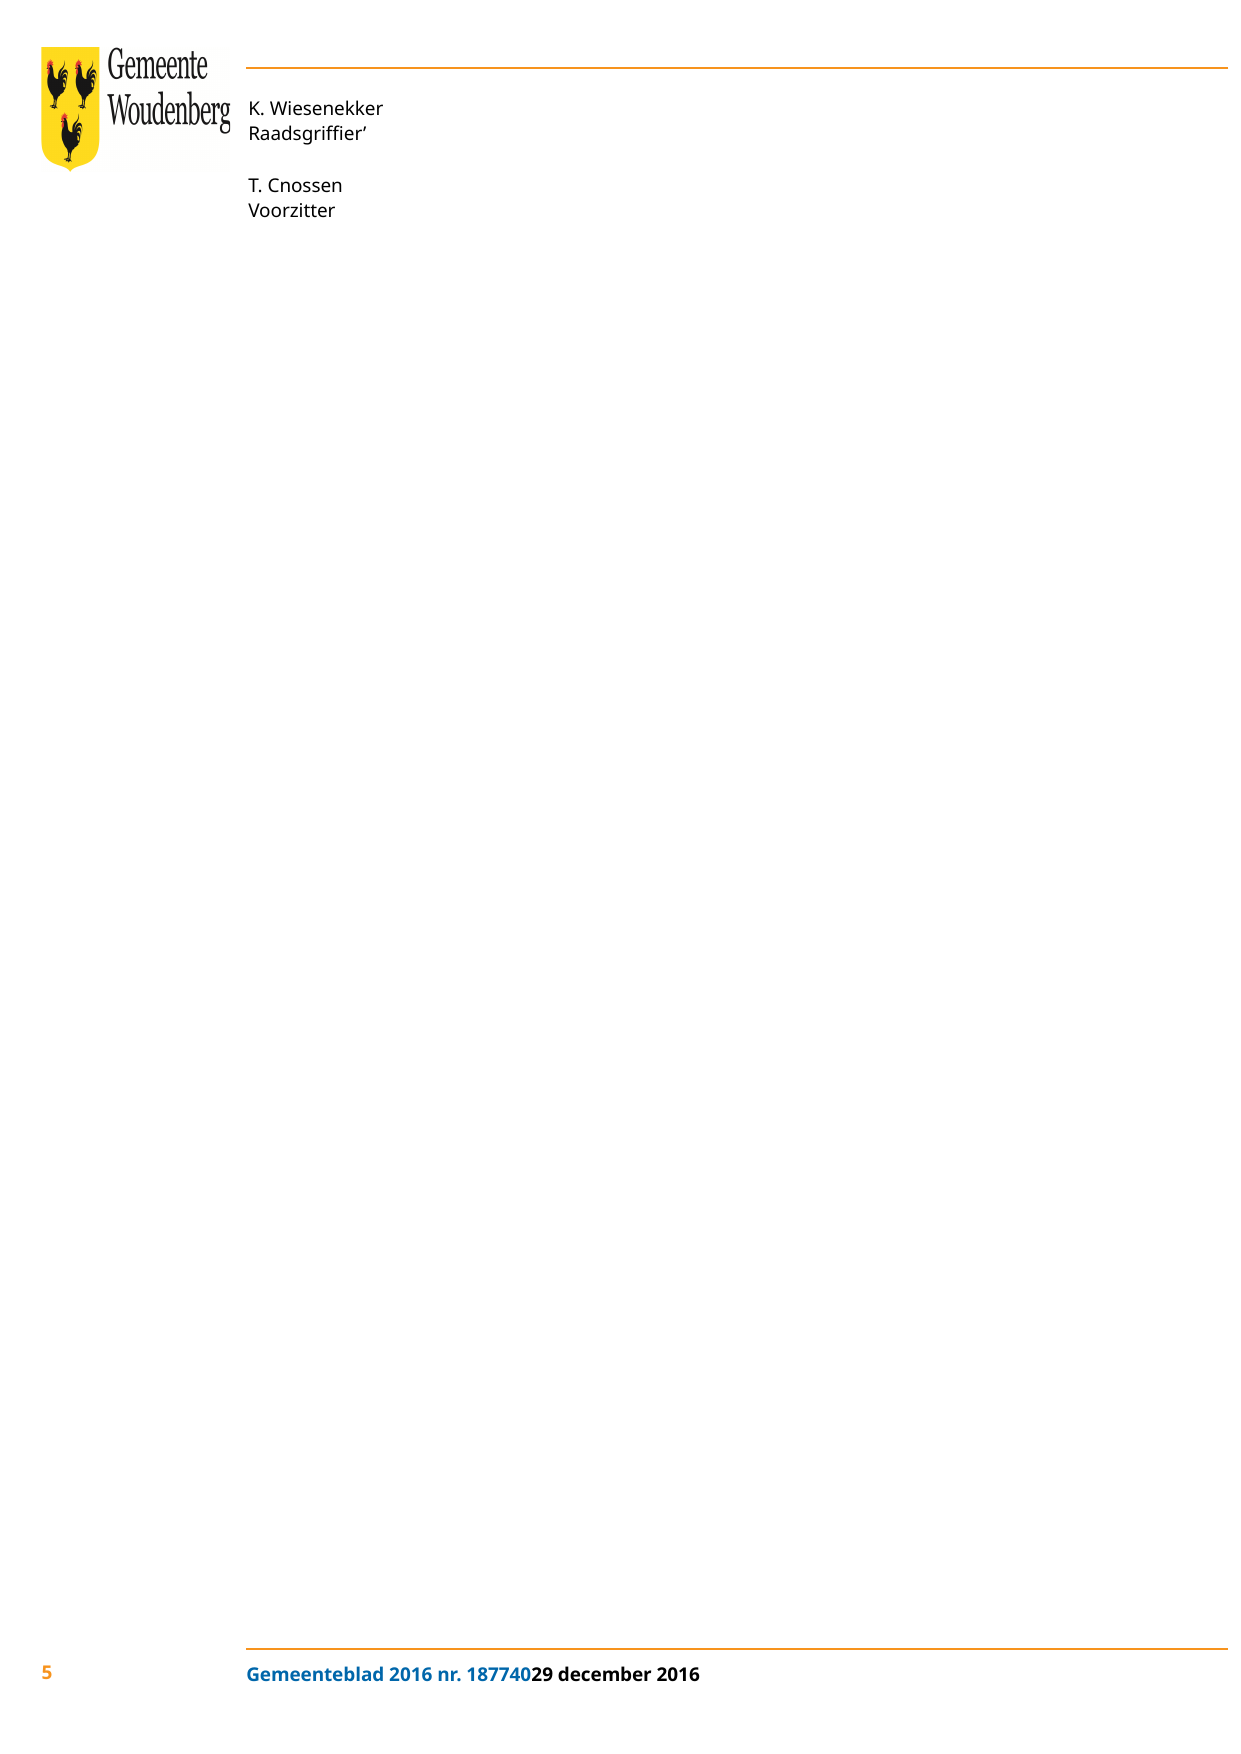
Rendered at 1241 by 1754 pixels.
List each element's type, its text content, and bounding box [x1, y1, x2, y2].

text Voorzitter [248, 198, 1152, 223]
text T. Cnossen [248, 172, 1152, 198]
picture [41, 47, 231, 172]
text K. Wiesenekker [248, 95, 1152, 121]
text Raadsgriffier’ [248, 121, 1152, 146]
